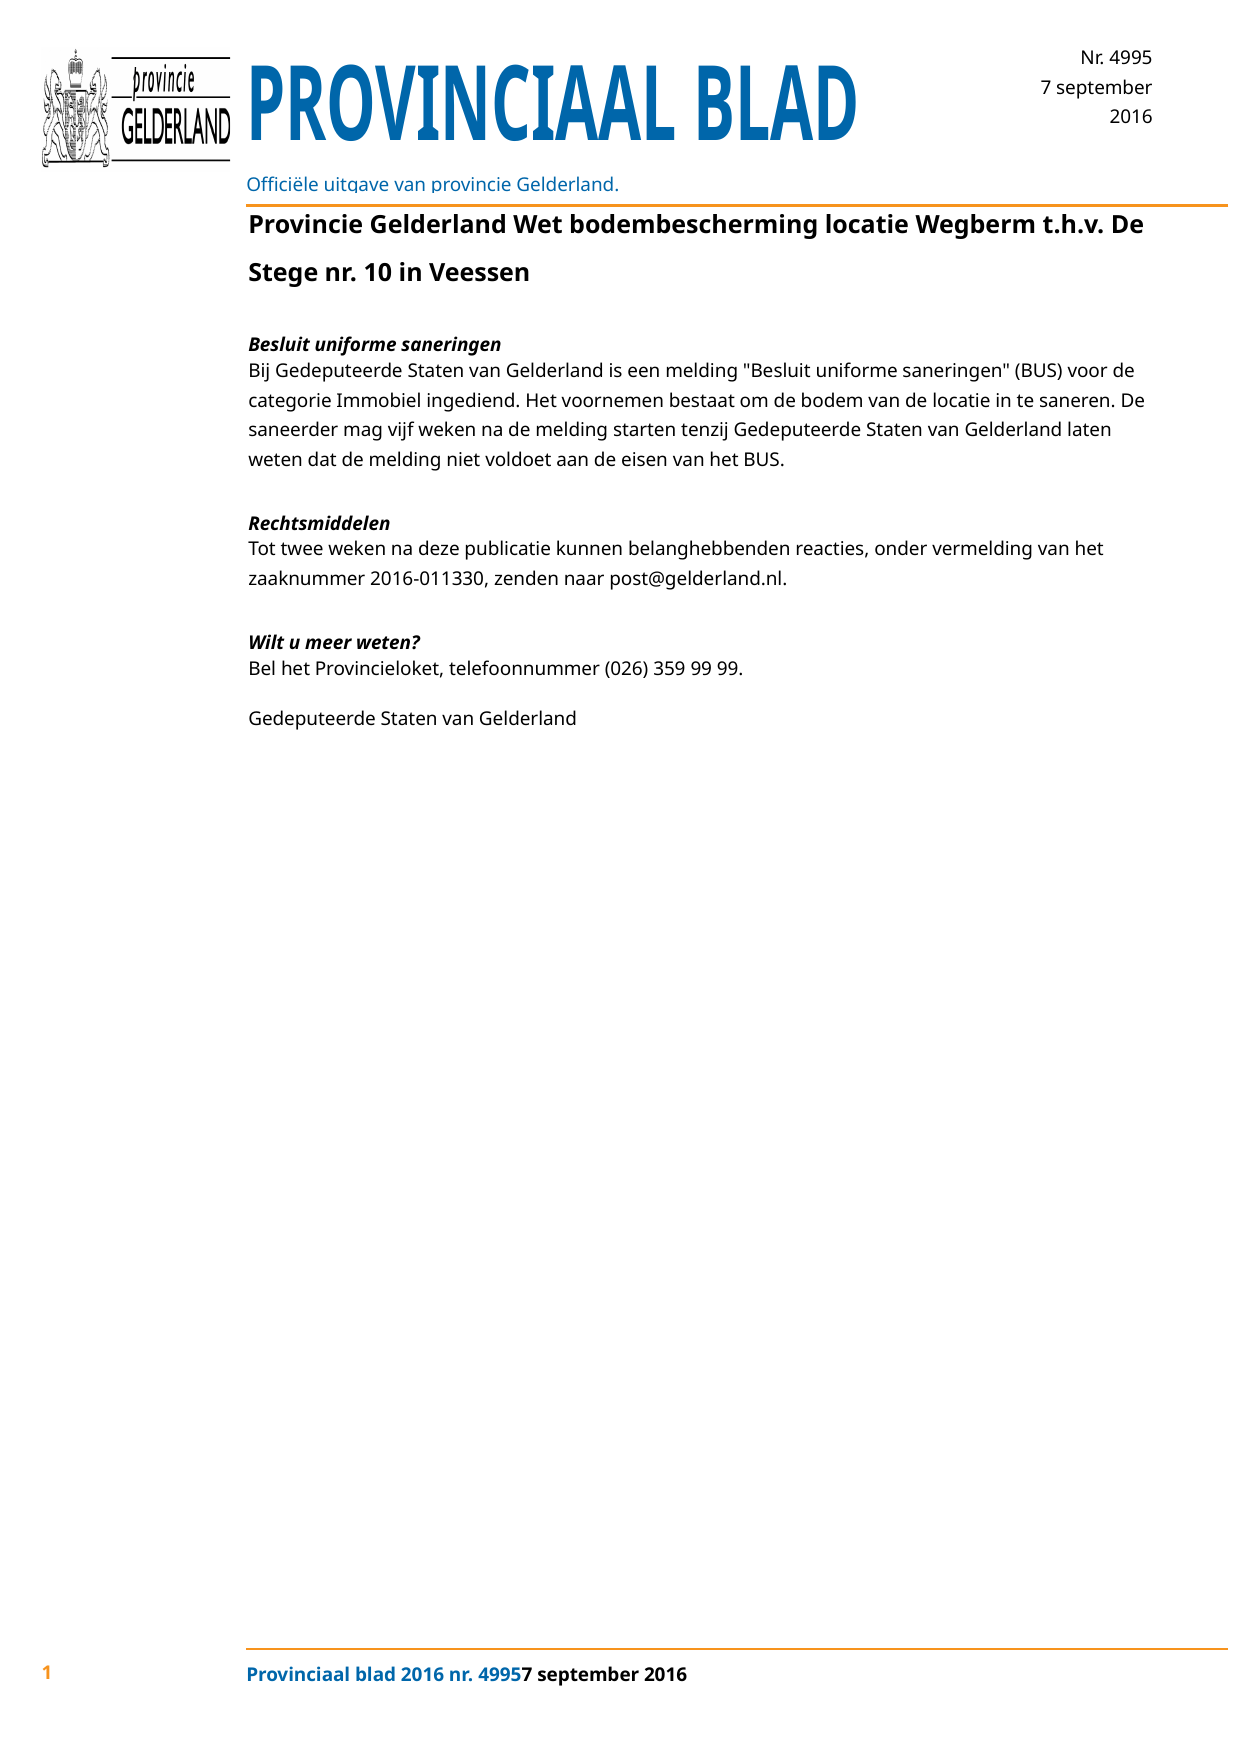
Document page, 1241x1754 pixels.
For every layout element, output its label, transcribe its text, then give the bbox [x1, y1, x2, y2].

text Rechtsmiddelen [248, 510, 1152, 536]
text Wilt u meer weten? [248, 629, 1152, 655]
text Tot twee weken na deze publicatie kunnen belanghebbenden reacties, onder vermelding van het zaaknummer 2016-011330, zenden naar post@gelderland.nl. [248, 536, 1152, 591]
text Bel het Provincieloket, telefoonnummer (026) 359 99 99. [248, 655, 1152, 681]
text Provincie Gelderland Wet bodembescherming locatie Wegberm t.h.v. De Stege nr. 10 in Veessen [248, 207, 1152, 288]
text Gedeputeerde Staten van Gelderland [248, 705, 1152, 731]
picture [41, 47, 231, 172]
text Besluit uniforme saneringen [248, 331, 1152, 357]
text Bij Gedeputeerde Staten van Gelderland is een melding "Besluit uniforme saneringen" (BUS) voor de categorie Immobiel ingediend. Het voornemen bestaat om de bodem van de locatie in te saneren. De saneerder mag vijf weken na de melding starten tenzij Gedeputeerde Staten van Gelderland laten weten dat de melding niet voldoet aan de eisen van het BUS. [248, 357, 1152, 472]
